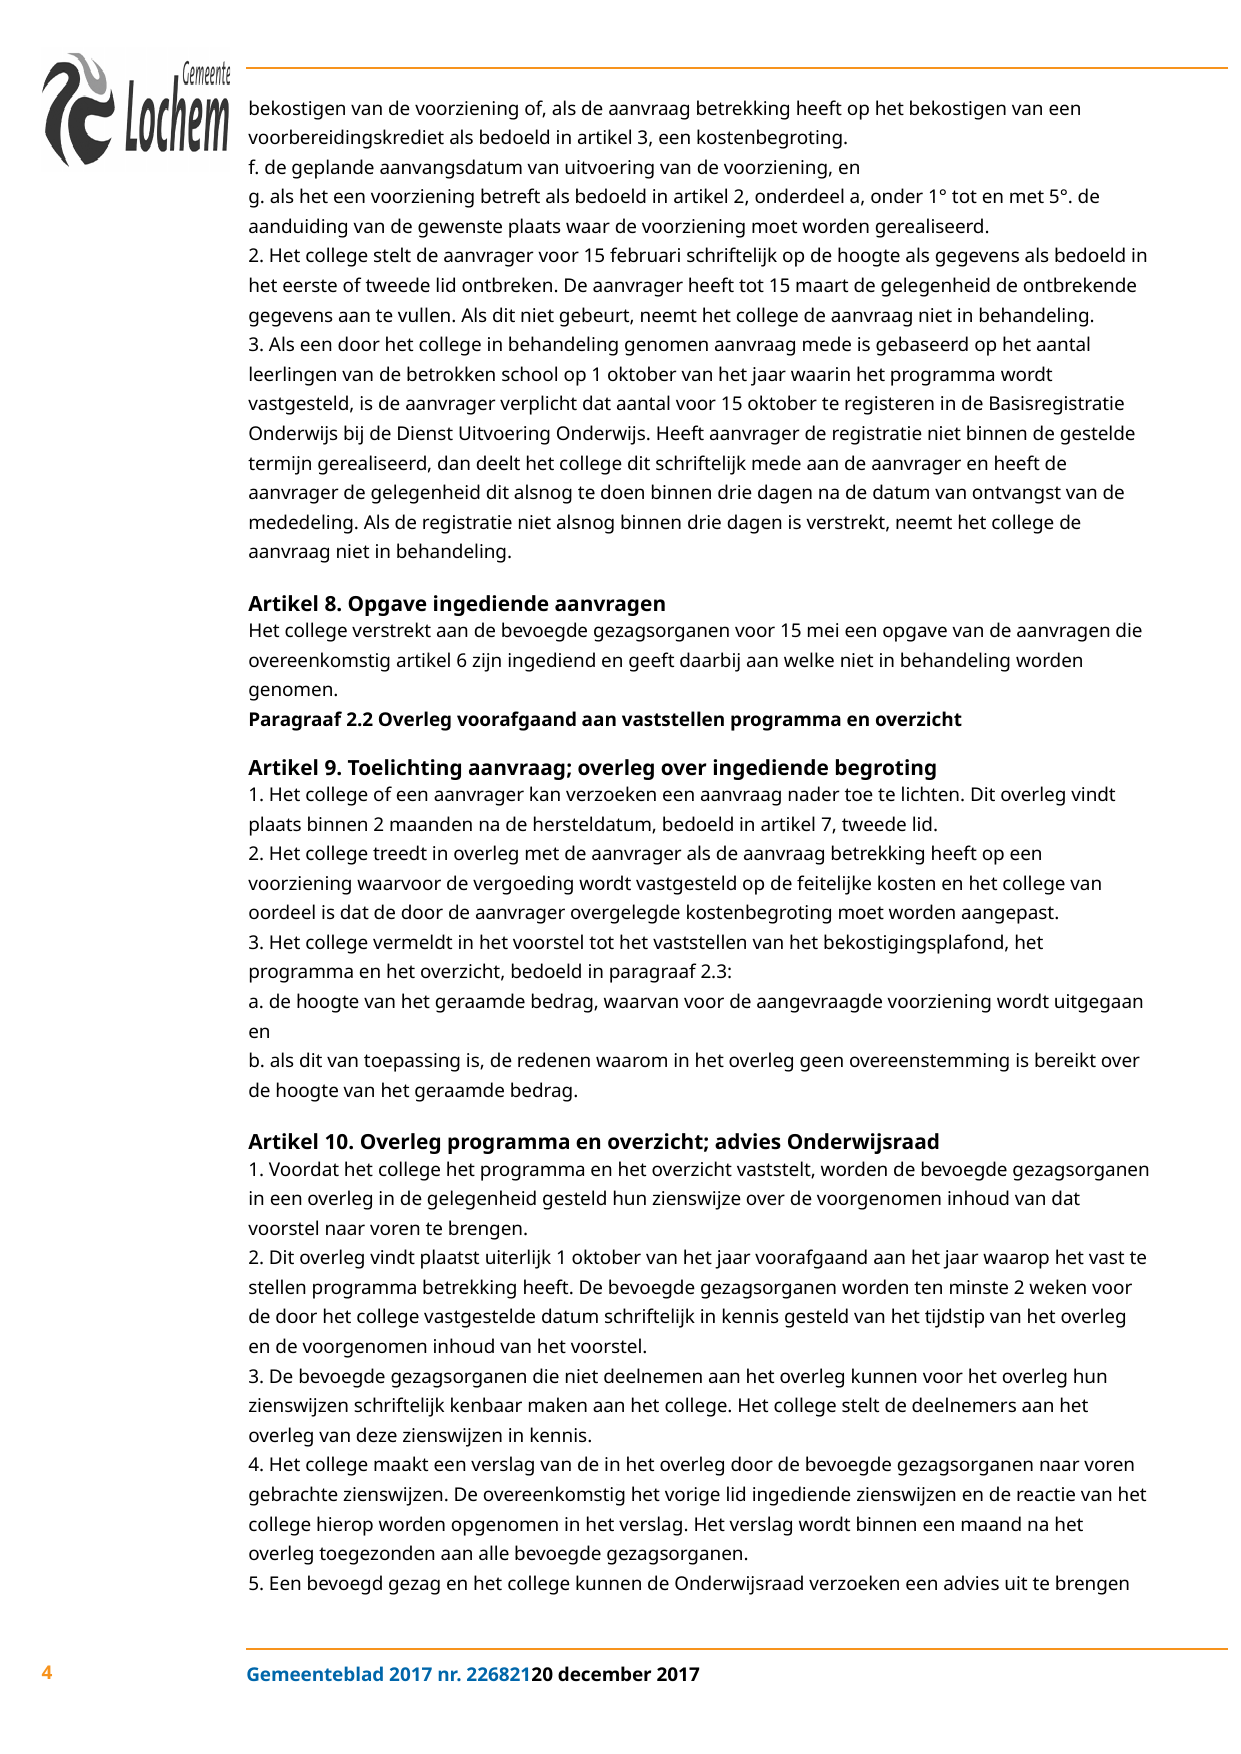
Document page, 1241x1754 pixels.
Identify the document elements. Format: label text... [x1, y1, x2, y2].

text g. als het een voorziening betreft als bedoeld in artikel 2, onderdeel a, onder 1° tot en met 5°. de aanduiding van de gewenste plaats waar de voorziening moet worden gerealiseerd. [248, 183, 1152, 239]
text 2. Het college treedt in overleg met de aanvrager als de aanvraag betrekking heeft op een voorziening waarvoor de vergoeding wordt vastgesteld op de feitelijke kosten en het college van oordeel is dat de door de aanvrager overgelegde kostenbegroting moet worden aangepast. [248, 840, 1152, 925]
text 3. De bevoegde gezagsorganen die niet deelnemen aan het overleg kunnen voor het overleg hun zienswijzen schriftelijk kenbaar maken aan het college. Het college stelt de deelnemers aan het overleg van deze zienswijzen in kennis. [248, 1363, 1152, 1448]
text Artikel 9. Toelichting aanvraag; overleg over ingediende begroting [248, 753, 1152, 781]
text Het college verstrekt aan de bevoegde gezagsorganen voor 15 mei een opgave van de aanvragen die overeenkomstig artikel 6 zijn ingediend en geeft daarbij aan welke niet in behandeling worden genomen. [248, 617, 1152, 702]
text 2. Dit overleg vindt plaatst uiterlijk 1 oktober van het jaar voorafgaand aan het jaar waarop het vast te stellen programma betrekking heeft. De bevoegde gezagsorganen worden ten minste 2 weken voor de door het college vastgestelde datum schriftelijk in kennis gesteld van het tijdstip van het overleg en de voorgenomen inhoud van het voorstel. [248, 1244, 1152, 1359]
text 1. Voordat het college het programma en het overzicht vaststelt, worden de bevoegde gezagsorganen in een overleg in de gelegenheid gesteld hun zienswijze over de voorgenomen inhoud van dat voorstel naar voren te brengen. [248, 1156, 1152, 1241]
text 3. Het college vermeldt in het voorstel tot het vaststellen van het bekostigingsplafond, het programma en het overzicht, bedoeld in paragraaf 2.3: [248, 929, 1152, 984]
text a. de hoogte van het geraamde bedrag, waarvan voor de aangevraagde voorziening wordt uitgegaan en [248, 988, 1152, 1043]
text 4. Het college maakt een verslag van de in het overleg door de bevoegde gezagsorganen naar voren gebrachte zienswijzen. De overeenkomstig het vorige lid ingediende zienswijzen en de reactie van het college hierop worden opgenomen in het verslag. Het verslag wordt binnen een maand na het overleg toegezonden aan alle bevoegde gezagsorganen. [248, 1452, 1152, 1566]
text f. de geplande aanvangsdatum van uitvoering van de voorziening, en [248, 154, 1152, 180]
picture [41, 47, 231, 172]
text 1. Het college of een aanvrager kan verzoeken een aanvraag nader toe te lichten. Dit overleg vindt plaats binnen 2 maanden na de hersteldatum, bedoeld in artikel 7, tweede lid. [248, 781, 1152, 836]
text b. als dit van toepassing is, de redenen waarom in het overleg geen overeenstemming is bereikt over de hoogte van het geraamde bedrag. [248, 1047, 1152, 1103]
text bekostigen van de voorziening of, als de aanvraag betrekking heeft op het bekostigen van een voorbereidingskrediet als bedoeld in artikel 3, een kostenbegroting. [248, 95, 1152, 150]
text Artikel 10. Overleg programma en overzicht; advies Onderwijsraad [248, 1127, 1152, 1156]
text 2. Het college stelt de aanvrager voor 15 februari schriftelijk op de hoogte als gegevens als bedoeld in het eerste of tweede lid ontbreken. De aanvrager heeft tot 15 maart de gelegenheid de ontbrekende gegevens aan te vullen. Als dit niet gebeurt, neemt het college de aanvraag niet in behandeling. [248, 243, 1152, 328]
text Artikel 8. Opgave ingediende aanvragen [248, 589, 1152, 617]
text Paragraaf 2.2 Overleg voorafgaand aan vaststellen programma en overzicht [248, 706, 1152, 732]
text 5. Een bevoegd gezag en het college kunnen de Onderwijsraad verzoeken een advies uit te brengen [248, 1570, 1152, 1596]
text 3. Als een door het college in behandeling genomen aanvraag mede is gebaseerd op het aantal leerlingen van de betrokken school op 1 oktober van het jaar waarin het programma wordt vastgesteld, is de aanvrager verplicht dat aantal voor 15 oktober te registeren in de Basisregistratie Onderwijs bij de Dienst Uitvoering Onderwijs. Heeft aanvrager de registratie niet binnen de gestelde termijn gerealiseerd, dan deelt het college dit schriftelijk mede aan de aanvrager en heeft de aanvrager de gelegenheid dit alsnog te doen binnen drie dagen na de datum van ontvangst van de mededeling. Als de registratie niet alsnog binnen drie dagen is verstrekt, neemt het college de aanvraag niet in behandeling. [248, 331, 1152, 564]
